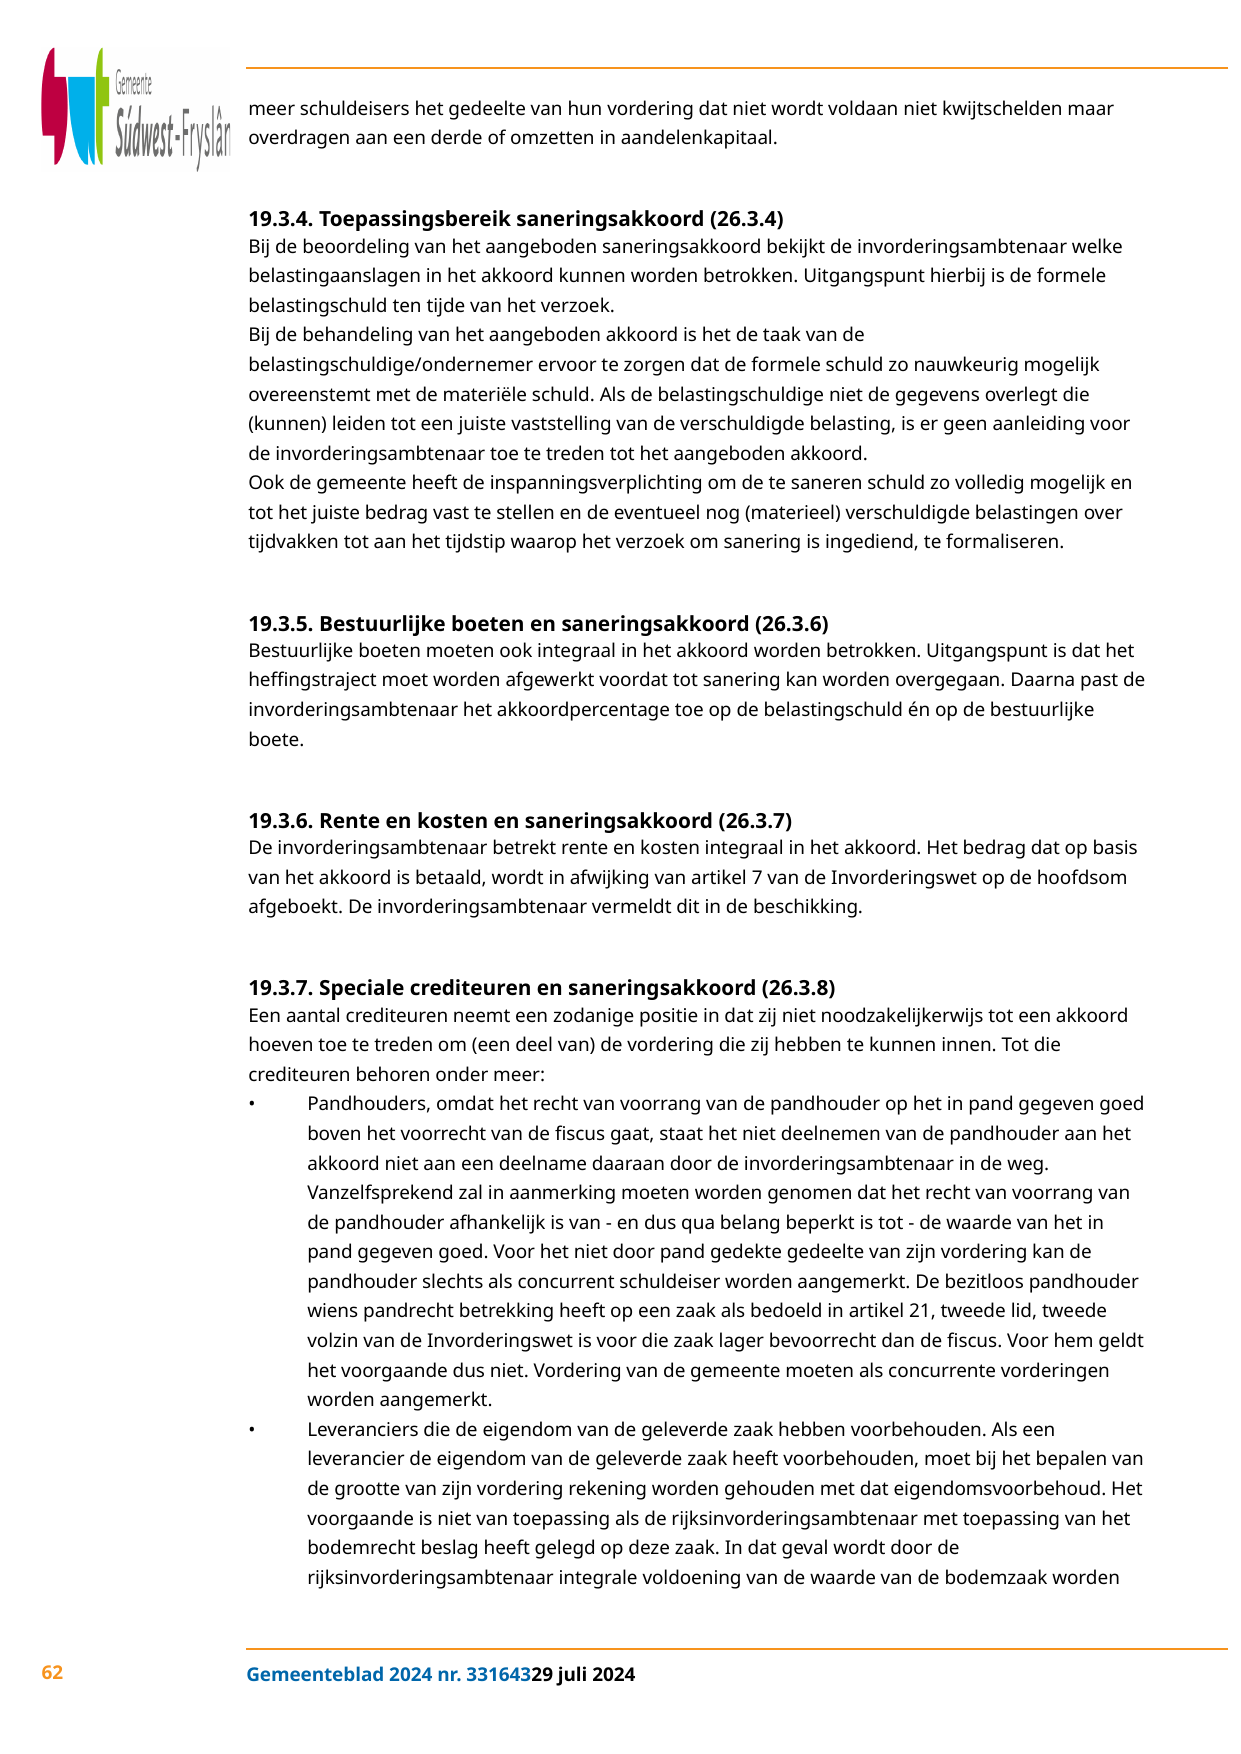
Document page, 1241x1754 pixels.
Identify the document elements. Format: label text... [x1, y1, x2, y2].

text De invorderingsambtenaar betrekt rente en kosten integraal in het akkoord. Het bedrag dat op basis van het akkoord is betaald, wordt in afwijking van artikel 7 van de Invorderingswet op de hoofdsom afgeboekt. De invorderingsambtenaar vermeldt dit in de beschikking. [248, 834, 1152, 919]
text Bij de behandeling van het aangeboden akkoord is het de taak van de belastingschuldige/ondernemer ervoor te zorgen dat de formele schuld zo nauwkeurig mogelijk overeenstemt met de materiële schuld. Als de belastingschuldige niet de gegevens overlegt die (kunnen) leiden tot een juiste vaststelling van de verschuldigde belasting, is er geen aanleiding voor de invorderingsambtenaar toe te treden tot het aangeboden akkoord. [248, 322, 1152, 466]
text 19.3.7. Speciale crediteuren en saneringsakkoord (26.3.8) [248, 973, 1152, 1002]
picture [41, 47, 231, 172]
text Bestuurlijke boeten moeten ook integraal in het akkoord worden betrokken. Uitgangspunt is dat het heffingstraject moet worden afgewerkt voordat tot sanering kan worden overgegaan. Daarna past de invorderingsambtenaar het akkoordpercentage toe op de belastingschuld én op de bestuurlijke boete. [248, 637, 1152, 752]
text 19.3.6. Rente en kosten en saneringsakkoord (26.3.7) [248, 806, 1152, 834]
text Een aantal crediteuren neemt een zodanige positie in dat zij niet noodzakelijkerwijs tot een akkoord hoeven toe te treden om (een deel van) de vordering die zij hebben te kunnen innen. Tot die crediteuren behoren onder meer: [248, 1002, 1152, 1087]
text meer schuldeisers het gedeelte van hun vordering dat niet wordt voldaan niet kwijtschelden maar overdragen aan een derde of omzetten in aandelenkapitaal. [248, 95, 1152, 150]
text 19.3.5. Bestuurlijke boeten en saneringsakkoord (26.3.6) [248, 609, 1152, 637]
list Leveranciers die de eigendom van de geleverde zaak hebben voorbehouden. Als een leverancier de eigendom van de geleverde zaak heeft voorbehouden, moet bij het bepalen van de grootte van zijn vordering rekening worden gehouden met dat eigendomsvoorbehoud. Het voorgaande is niet van toepassing als de rijksinvorderingsambtenaar met toepassing van het bodemrecht beslag heeft gelegd op deze zaak. In dat geval wordt door de rijksinvorderingsambtenaar integrale voldoening van de waarde van de bodemzaak worden [248, 1416, 1152, 1590]
text 19.3.4. Toepassingsbereik saneringsakkoord (26.3.4) [248, 204, 1152, 233]
text Bij de beoordeling van het aangeboden saneringsakkoord bekijkt de invorderingsambtenaar welke belastingaanslagen in het akkoord kunnen worden betrokken. Uitgangspunt hierbij is de formele belastingschuld ten tijde van het verzoek. [248, 233, 1152, 318]
text Ook de gemeente heeft de inspanningsverplichting om de te saneren schuld zo volledig mogelijk en tot het juiste bedrag vast te stellen en de eventueel nog (materieel) verschuldigde belastingen over tijdvakken tot aan het tijdstip waarop het verzoek om sanering is ingediend, te formaliseren. [248, 469, 1152, 554]
list Pandhouders, omdat het recht van voorrang van de pandhouder op het in pand gegeven goed boven het voorrecht van de fiscus gaat, staat het niet deelnemen van de pandhouder aan het akkoord niet aan een deelname daaraan door de invorderingsambtenaar in de weg. Vanzelfsprekend zal in aanmerking moeten worden genomen dat het recht van voorrang van de pandhouder afhankelijk is van - en dus qua belang beperkt is tot - de waarde van het in pand gegeven goed. Voor het niet door pand gedekte gedeelte van zijn vordering kan de pandhouder slechts als concurrent schuldeiser worden aangemerkt. De bezitloos pandhouder wiens pandrecht betrekking heeft op een zaak als bedoeld in artikel 21, tweede lid, tweede volzin van de Invorderingswet is voor die zaak lager bevoorrecht dan de fiscus. Voor hem geldt het voorgaande dus niet. Vordering van de gemeente moeten als concurrente vorderingen worden aangemerkt. [248, 1091, 1152, 1412]
